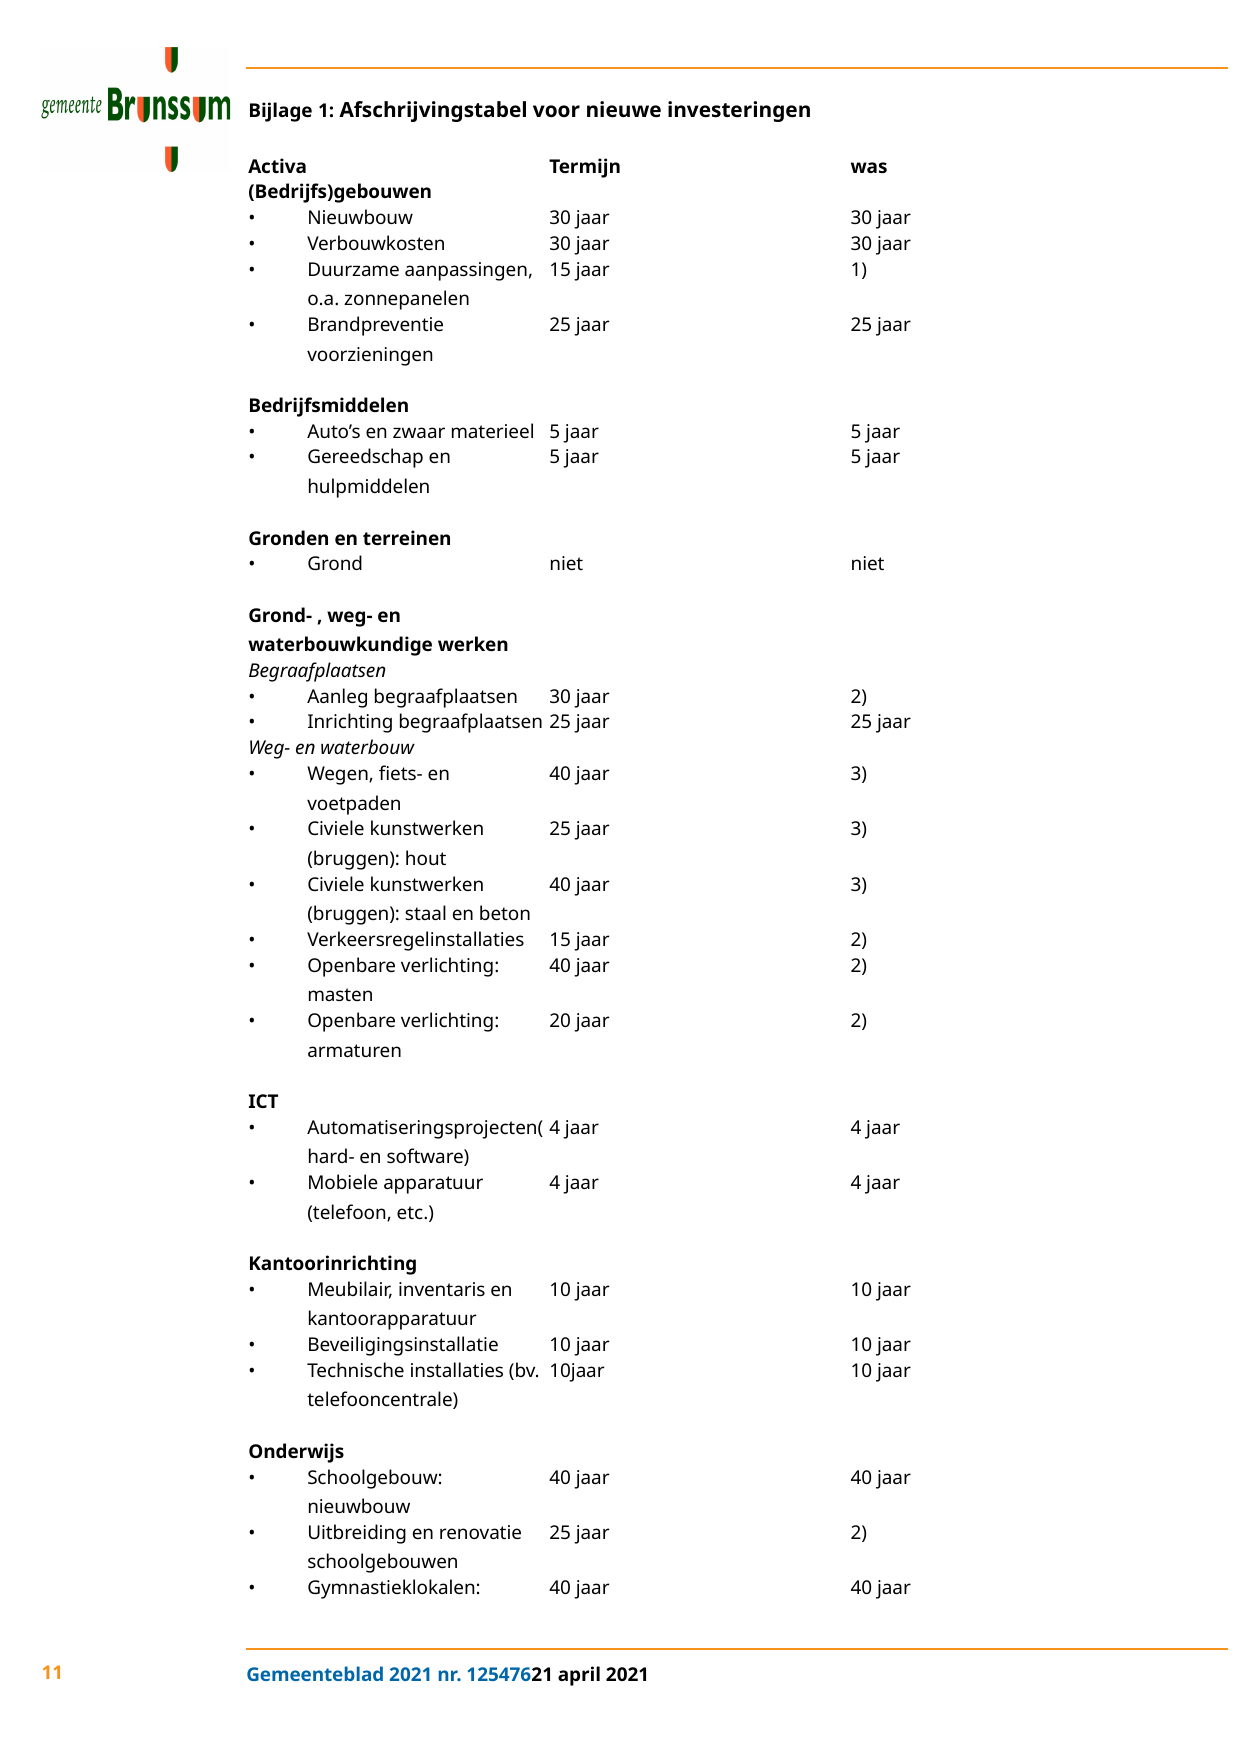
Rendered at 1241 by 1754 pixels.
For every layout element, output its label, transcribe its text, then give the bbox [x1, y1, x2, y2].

table_cell Mobiele apparatuur (telefoon, etc.) [248, 1169, 549, 1224]
table_cell ICT [248, 1088, 549, 1114]
table_cell 25 jaar [549, 709, 850, 734]
table_cell Gymnastieklokalen: [248, 1575, 549, 1600]
table_cell 2) [850, 926, 1152, 952]
table_cell [549, 1225, 850, 1250]
table_cell [850, 576, 1152, 602]
table_cell Weg- en waterbouw [248, 735, 549, 760]
table_cell Bedrijfsmiddelen [248, 392, 549, 418]
table_cell 4 jaar [549, 1114, 850, 1169]
table_cell 15 jaar [549, 926, 850, 952]
table_cell 2) [850, 952, 1152, 1007]
table_cell Openbare verlichting: armaturen [248, 1007, 549, 1062]
table_cell Auto’s en zwaar materieel [248, 418, 549, 444]
table_cell Brandpreventie voorzieningen [248, 311, 549, 367]
table_cell [850, 1438, 1152, 1464]
table_cell 3) [850, 871, 1152, 926]
table_cell Begraafplaatsen [248, 657, 549, 683]
table_cell Onderwijs [248, 1438, 549, 1464]
table_cell Grond [248, 551, 549, 576]
table_cell 3) [850, 760, 1152, 816]
table_cell 10 jaar [549, 1276, 850, 1331]
table_cell Schoolgebouw: nieuwbouw [248, 1464, 549, 1519]
table_cell 40 jaar [549, 1464, 850, 1519]
table_cell [850, 367, 1152, 392]
table_cell 40 jaar [549, 1575, 850, 1600]
table_cell [850, 179, 1152, 204]
table_cell [549, 735, 850, 760]
table_cell 20 jaar [549, 1007, 850, 1062]
table_cell [850, 1413, 1152, 1438]
table_cell 25 jaar [549, 1519, 850, 1574]
table_cell niet [850, 551, 1152, 576]
table_cell 2) [850, 1519, 1152, 1574]
table_cell [549, 392, 850, 418]
table_cell [850, 392, 1152, 418]
table_cell 25 jaar [850, 709, 1152, 734]
table_cell [248, 367, 549, 392]
table_cell Technische installaties (bv. telefooncentrale) [248, 1357, 549, 1412]
table_cell 1) [850, 256, 1152, 311]
table_cell 5 jaar [850, 444, 1152, 499]
table_cell 10 jaar [549, 1331, 850, 1357]
table_cell [549, 1063, 850, 1088]
table_cell [549, 576, 850, 602]
table_cell 2) [850, 683, 1152, 709]
table_cell [549, 367, 850, 392]
table_cell [549, 1413, 850, 1438]
table_cell Meubilair, inventaris en kantoorapparatuur [248, 1276, 549, 1331]
table_cell 25 jaar [850, 311, 1152, 367]
table_cell [549, 1088, 850, 1114]
table_cell Civiele kunstwerken (bruggen): hout [248, 816, 549, 871]
table_cell 25 jaar [549, 311, 850, 367]
table_cell 2) [850, 1007, 1152, 1062]
table_cell 3) [850, 816, 1152, 871]
table_cell Verbouwkosten [248, 230, 549, 256]
table_cell [248, 499, 549, 525]
table_cell Uitbreiding en renovatie schoolgebouwen [248, 1519, 549, 1574]
table_cell 5 jaar [549, 418, 850, 444]
table_cell [248, 1225, 549, 1250]
table_cell Beveiligingsinstallatie [248, 1331, 549, 1357]
text Bijlage 1: Afschrijvingstabel voor nieuwe investeringen [248, 95, 1152, 123]
table_cell [549, 1438, 850, 1464]
table_cell [549, 1250, 850, 1276]
table_cell [850, 1063, 1152, 1088]
table_cell [549, 657, 850, 683]
table_cell [549, 499, 850, 525]
table_cell 30 jaar [549, 683, 850, 709]
table_header Activa [248, 153, 549, 179]
table_cell 30 jaar [549, 230, 850, 256]
table_cell niet [549, 551, 850, 576]
picture [41, 47, 231, 172]
table_cell [850, 1250, 1152, 1276]
table_cell Grond- , weg- en waterbouwkundige werken [248, 602, 549, 657]
table_cell 4 jaar [549, 1169, 850, 1224]
table_header Termijn [549, 153, 850, 179]
table_cell 40 jaar [850, 1575, 1152, 1600]
table_cell Inrichting begraafplaatsen [248, 709, 549, 734]
table_cell [248, 1413, 549, 1438]
table_cell 15 jaar [549, 256, 850, 311]
table_cell 10 jaar [850, 1357, 1152, 1412]
table_cell Duurzame aanpassingen, o.a. zonnepanelen [248, 256, 549, 311]
table_cell (Bedrijfs)gebouwen [248, 179, 549, 204]
table_cell Wegen, fiets- en voetpaden [248, 760, 549, 816]
table_cell [549, 179, 850, 204]
table_cell [850, 602, 1152, 657]
table_cell 30 jaar [850, 230, 1152, 256]
table_cell Gereedschap en hulpmiddelen [248, 444, 549, 499]
table_cell [248, 576, 549, 602]
table_cell 30 jaar [549, 205, 850, 230]
table_cell 30 jaar [850, 205, 1152, 230]
table_cell Verkeersregelinstallaties [248, 926, 549, 952]
table_cell Gronden en terreinen [248, 525, 549, 551]
table_cell 4 jaar [850, 1169, 1152, 1224]
table_cell 25 jaar [549, 816, 850, 871]
table_cell Openbare verlichting: masten [248, 952, 549, 1007]
table_cell 5 jaar [549, 444, 850, 499]
table_cell Nieuwbouw [248, 205, 549, 230]
table_cell 10 jaar [850, 1276, 1152, 1331]
table_cell [850, 525, 1152, 551]
table_cell [850, 657, 1152, 683]
table_cell 40 jaar [549, 952, 850, 1007]
table_cell [850, 499, 1152, 525]
table_cell 10jaar [549, 1357, 850, 1412]
table_header was [850, 153, 1152, 179]
table_cell 40 jaar [549, 871, 850, 926]
table_cell [850, 1225, 1152, 1250]
table_cell 40 jaar [850, 1464, 1152, 1519]
table_cell [850, 1088, 1152, 1114]
table_cell [850, 735, 1152, 760]
table_cell 4 jaar [850, 1114, 1152, 1169]
table_cell Aanleg begraafplaatsen [248, 683, 549, 709]
table_cell 10 jaar [850, 1331, 1152, 1357]
table_cell 5 jaar [850, 418, 1152, 444]
table_cell Automatiseringsprojecten(hard- en software) [248, 1114, 549, 1169]
table_cell [549, 525, 850, 551]
table_cell 40 jaar [549, 760, 850, 816]
table_cell Civiele kunstwerken (bruggen): staal en beton [248, 871, 549, 926]
table_cell Kantoorinrichting [248, 1250, 549, 1276]
table_cell [549, 602, 850, 657]
table_cell [248, 1063, 549, 1088]
